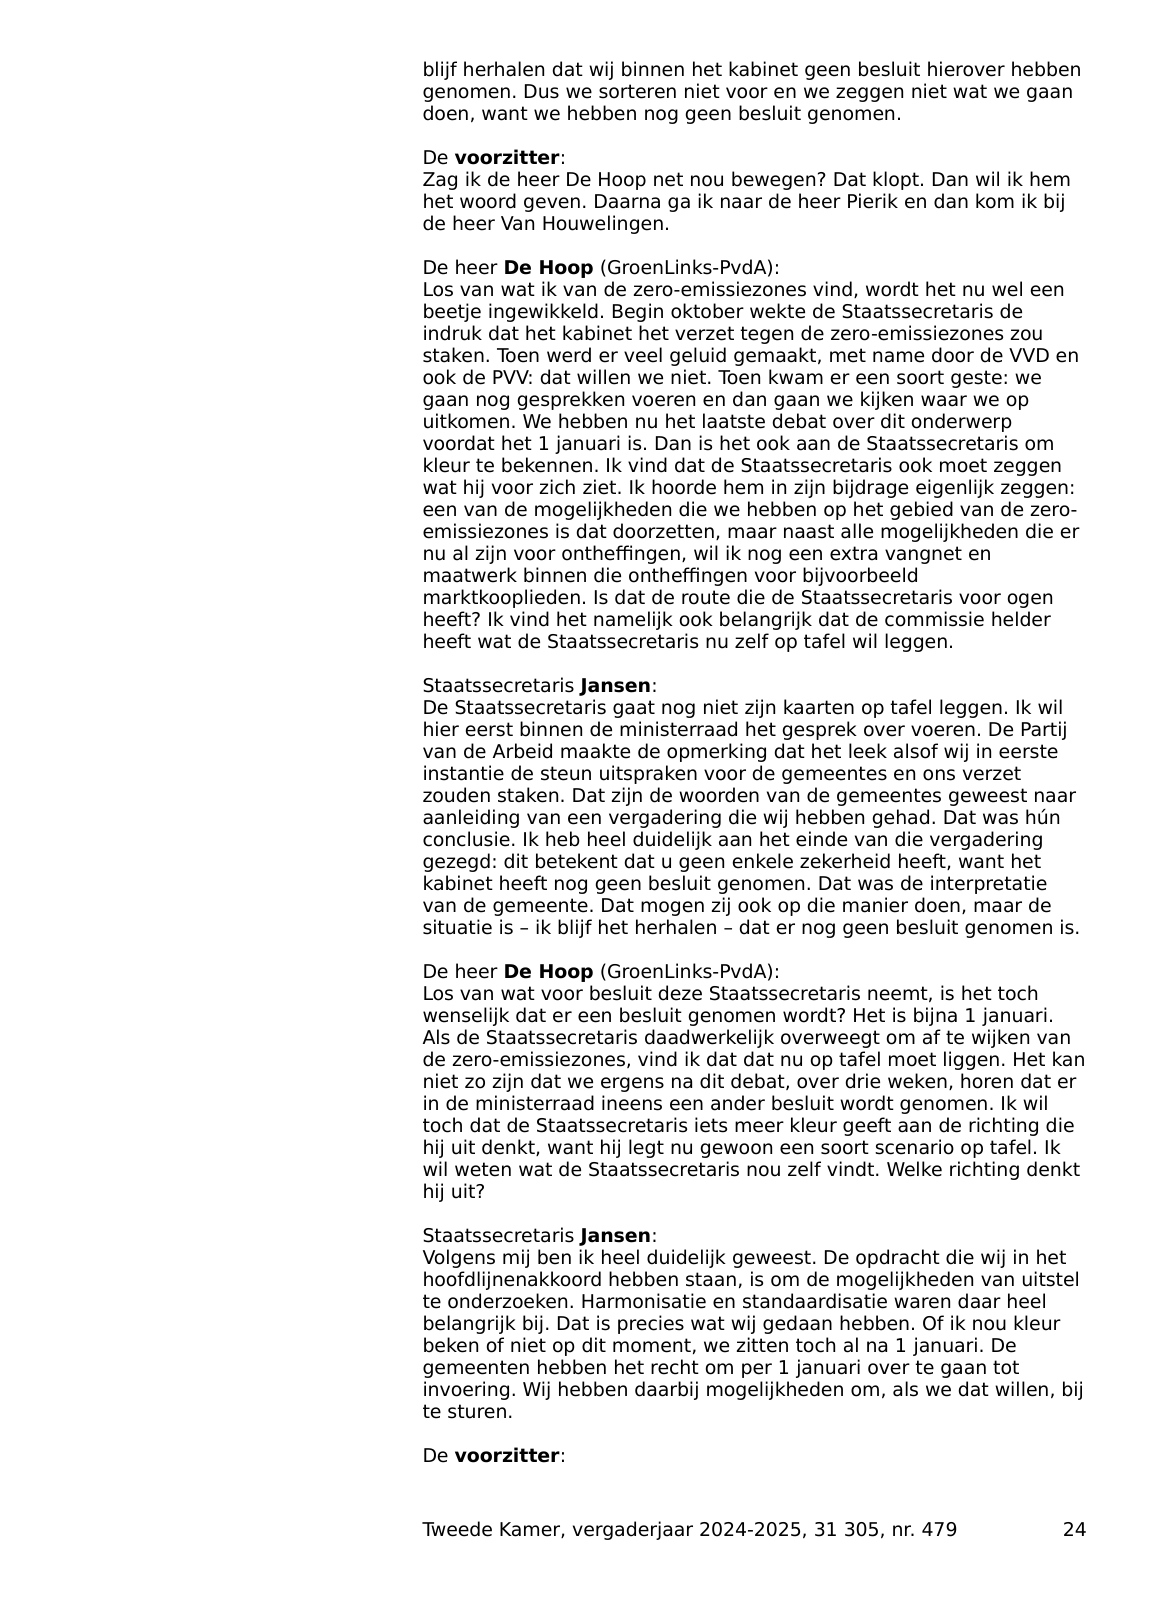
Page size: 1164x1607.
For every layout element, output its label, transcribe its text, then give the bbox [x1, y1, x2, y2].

text De voorzitter: [422, 147, 1087, 169]
text De heer De Hoop (GroenLinks-PvdA): [422, 961, 1087, 983]
text De voorzitter: [422, 1445, 1087, 1467]
text De heer De Hoop (GroenLinks-PvdA): [422, 257, 1087, 279]
text Staatssecretaris Jansen: [422, 675, 1087, 697]
text De Staatssecretaris gaat nog niet zijn kaarten op tafel leggen. Ik wil hier eerst binnen de ministerraad het gesprek over voeren. De Partij van de Arbeid maakte de opmerking dat het leek alsof wij in eerste instantie de steun uitspraken voor de gemeentes en ons verzet zouden staken. Dat zijn de woorden van de gemeentes geweest naar aanleiding van een vergadering die wij hebben gehad. Dat was hún conclusie. Ik heb heel duidelijk aan het einde van die vergadering gezegd: dit betekent dat u geen enkele zekerheid heeft, want het kabinet heeft nog geen besluit genomen. Dat was de interpretatie van de gemeente. Dat mogen zij ook op die manier doen, maar de situatie is – ik blijf het herhalen – dat er nog geen besluit genomen is. [422, 697, 1087, 939]
text Zag ik de heer De Hoop net nou bewegen? Dat klopt. Dan wil ik hem het woord geven. Daarna ga ik naar de heer Pierik en dan kom ik bij de heer Van Houwelingen. [422, 169, 1087, 235]
text Volgens mij ben ik heel duidelijk geweest. De opdracht die wij in het hoofdlijnenakkoord hebben staan, is om de mogelijkheden van uitstel te onderzoeken. Harmonisatie en standaardisatie waren daar heel belangrijk bij. Dat is precies wat wij gedaan hebben. Of ik nou kleur beken of niet op dit moment, we zitten toch al na 1 januari. De gemeenten hebben het recht om per 1 januari over te gaan tot invoering. Wij hebben daarbij mogelijkheden om, als we dat willen, bij te sturen. [422, 1247, 1087, 1423]
text Los van wat voor besluit deze Staatssecretaris neemt, is het toch wenselijk dat er een besluit genomen wordt? Het is bijna 1 januari. Als de Staatssecretaris daadwerkelijk overweegt om af te wijken van de zero-emissiezones, vind ik dat dat nu op tafel moet liggen. Het kan niet zo zijn dat we ergens na dit debat, over drie weken, horen dat er in de ministerraad ineens een ander besluit wordt genomen. Ik wil toch dat de Staatssecretaris iets meer kleur geeft aan de richting die hij uit denkt, want hij legt nu gewoon een soort scenario op tafel. Ik wil weten wat de Staatssecretaris nou zelf vindt. Welke richting denkt hij uit? [422, 983, 1087, 1203]
text Staatssecretaris Jansen: [422, 1225, 1087, 1247]
text Los van wat ik van de zero-emissiezones vind, wordt het nu wel een beetje ingewikkeld. Begin oktober wekte de Staatssecretaris de indruk dat het kabinet het verzet tegen de zero-emissiezones zou staken. Toen werd er veel geluid gemaakt, met name door de VVD en ook de PVV: dat willen we niet. Toen kwam er een soort geste: we gaan nog gesprekken voeren en dan gaan we kijken waar we op uitkomen. We hebben nu het laatste debat over dit onderwerp voordat het 1 januari is. Dan is het ook aan de Staatssecretaris om kleur te bekennen. Ik vind dat de Staatssecretaris ook moet zeggen wat hij voor zich ziet. Ik hoorde hem in zijn bijdrage eigenlijk zeggen: een van de mogelijkheden die we hebben op het gebied van de zero-emissiezones is dat doorzetten, maar naast alle mogelijkheden die er nu al zijn voor ontheffingen, wil ik nog een extra vangnet en maatwerk binnen die ontheffingen voor bijvoorbeeld marktkooplieden. Is dat de route die de Staatssecretaris voor ogen heeft? Ik vind het namelijk ook belangrijk dat de commissie helder heeft wat de Staatssecretaris nu zelf op tafel wil leggen. [422, 279, 1087, 653]
text blijf herhalen dat wij binnen het kabinet geen besluit hierover hebben genomen. Dus we sorteren niet voor en we zeggen niet wat we gaan doen, want we hebben nog geen besluit genomen. [422, 59, 1087, 125]
